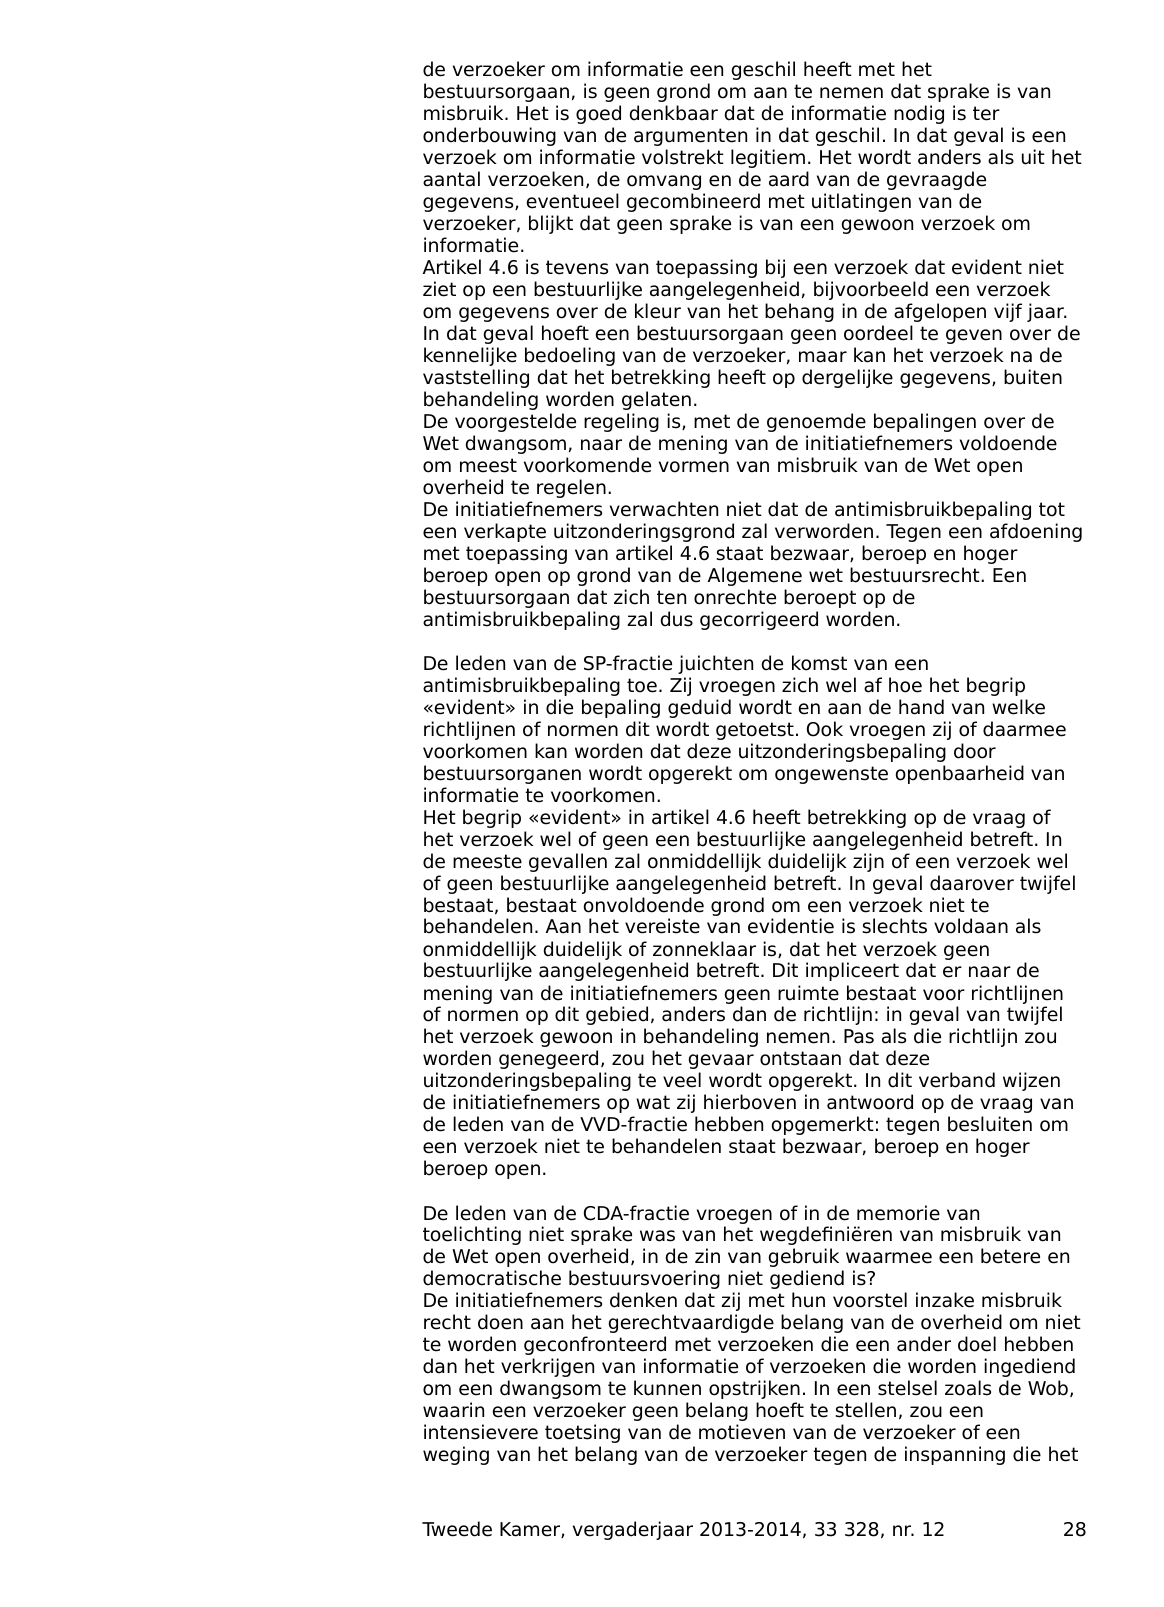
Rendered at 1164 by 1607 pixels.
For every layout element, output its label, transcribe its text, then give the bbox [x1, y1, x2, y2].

text De leden van de CDA-fractie vroegen of in de memorie van toelichting niet sprake was van het wegdefiniëren van misbruik van de Wet open overheid, in de zin van gebruik waarmee een betere en democratische bestuursvoering niet gediend is? [422, 1202, 1087, 1290]
text Het begrip «evident» in artikel 4.6 heeft betrekking op de vraag of het verzoek wel of geen een bestuurlijke aangelegenheid betreft. In de meeste gevallen zal onmiddellijk duidelijk zijn of een verzoek wel of geen bestuurlijke aangelegenheid betreft. In geval daarover twijfel bestaat, bestaat onvoldoende grond om een verzoek niet te behandelen. Aan het vereiste van evidentie is slechts voldaan als onmiddellijk duidelijk of zonneklaar is, dat het verzoek geen bestuurlijke aangelegenheid betreft. Dit impliceert dat er naar de mening van de initiatiefnemers geen ruimte bestaat voor richtlijnen of normen op dit gebied, anders dan de richtlijn: in geval van twijfel het verzoek gewoon in behandeling nemen. Pas als die richtlijn zou worden genegeerd, zou het gevaar ontstaan dat deze uitzonderingsbepaling te veel wordt opgerekt. In dit verband wijzen de initiatiefnemers op wat zij hierboven in antwoord op de vraag van de leden van de VVD-fractie hebben opgemerkt: tegen besluiten om een verzoek niet te behandelen staat bezwaar, beroep en hoger beroep open. [422, 807, 1087, 1180]
text De voorgestelde regeling is, met de genoemde bepalingen over de Wet dwangsom, naar de mening van de initiatiefnemers voldoende om meest voorkomende vormen van misbruik van de Wet open overheid te regelen. [422, 411, 1087, 499]
text De initiatiefnemers denken dat zij met hun voorstel inzake misbruik recht doen aan het gerechtvaardigde belang van de overheid om niet te worden geconfronteerd met verzoeken die een ander doel hebben dan het verkrijgen van informatie of verzoeken die worden ingediend om een dwangsom te kunnen opstrijken. In een stelsel zoals de Wob, waarin een verzoeker geen belang hoeft te stellen, zou een intensievere toetsing van de motieven van de verzoeker of een weging van het belang van de verzoeker tegen de inspanning die het [422, 1290, 1087, 1466]
text De initiatiefnemers verwachten niet dat de antimisbruikbepaling tot een verkapte uitzonderingsgrond zal verworden. Tegen een afdoening met toepassing van artikel 4.6 staat bezwaar, beroep en hoger beroep open op grond van de Algemene wet bestuursrecht. Een bestuursorgaan dat zich ten onrechte beroept op de antimisbruikbepaling zal dus gecorrigeerd worden. [422, 499, 1087, 631]
text De leden van de SP-fractie juichten de komst van een antimisbruikbepaling toe. Zij vroegen zich wel af hoe het begrip «evident» in die bepaling geduid wordt en aan de hand van welke richtlijnen of normen dit wordt getoetst. Ook vroegen zij of daarmee voorkomen kan worden dat deze uitzonderingsbepaling door bestuursorganen wordt opgerekt om ongewenste openbaarheid van informatie te voorkomen. [422, 653, 1087, 807]
text Artikel 4.6 is tevens van toepassing bij een verzoek dat evident niet ziet op een bestuurlijke aangelegenheid, bijvoorbeeld een verzoek om gegevens over de kleur van het behang in de afgelopen vijf jaar. In dat geval hoeft een bestuursorgaan geen oordeel te geven over de kennelijke bedoeling van de verzoeker, maar kan het verzoek na de vaststelling dat het betrekking heeft op dergelijke gegevens, buiten behandeling worden gelaten. [422, 257, 1087, 411]
text de verzoeker om informatie een geschil heeft met het bestuursorgaan, is geen grond om aan te nemen dat sprake is van misbruik. Het is goed denkbaar dat de informatie nodig is ter onderbouwing van de argumenten in dat geschil. In dat geval is een verzoek om informatie volstrekt legitiem. Het wordt anders als uit het aantal verzoeken, de omvang en de aard van de gevraagde gegevens, eventueel gecombineerd met uitlatingen van de verzoeker, blijkt dat geen sprake is van een gewoon verzoek om informatie. [422, 59, 1087, 257]
